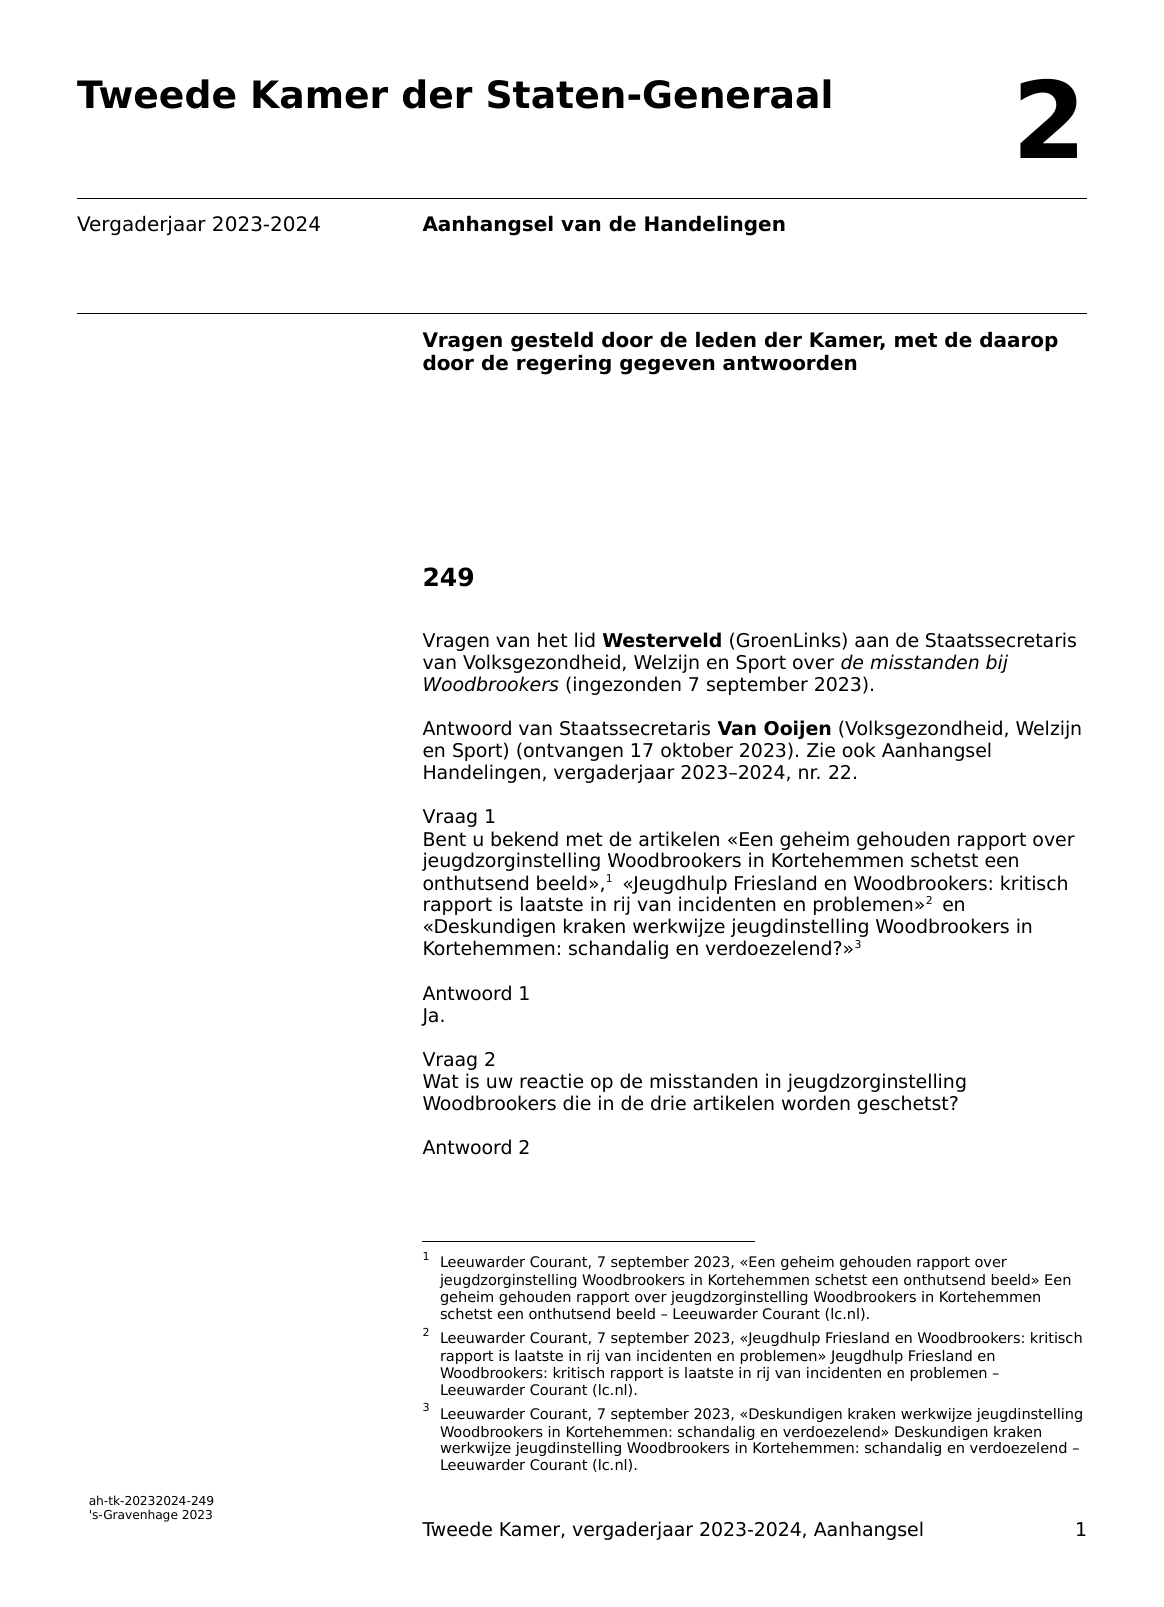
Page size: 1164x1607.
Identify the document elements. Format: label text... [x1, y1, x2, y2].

text Leeuwarder Courant, 7 september 2023, «Een geheim gehouden rapport over jeugdzorginstelling Woodbrookers in Kortehemmen schetst een onthutsend beeld» Een geheim gehouden rapport over jeugdzorginstelling Woodbrookers in Kortehemmen schetst een onthutsend beeld – Leeuwarder Courant (lc.nl). [422, 1250, 1087, 1323]
table_cell Vergaderjaar 2023-2024 [77, 199, 422, 313]
text 249 [422, 563, 1087, 592]
table_cell Aanhangsel van de Handelingen [422, 199, 1087, 313]
text Ja. [422, 1004, 1087, 1026]
table_cell Vragen gesteld door de leden der Kamer, met de daarop door de regering gegeven antwoorden [422, 314, 1087, 375]
text Antwoord 1 [422, 982, 1087, 1004]
text Leeuwarder Courant, 7 september 2023, «Jeugdhulp Friesland en Woodbrookers: kritisch rapport is laatste in rij van incidenten en problemen» Jeugdhulp Friesland en Woodbrookers: kritisch rapport is laatste in rij van incidenten en problemen – Leeuwarder Courant (lc.nl). [422, 1326, 1087, 1399]
text ah-tk-20232024-249 [88, 1494, 323, 1508]
text Vraag 1 [422, 806, 1087, 828]
text 's-Gravenhage 2023 [88, 1508, 323, 1522]
text Antwoord 2 [422, 1137, 1087, 1159]
text Leeuwarder Courant, 7 september 2023, «Deskundigen kraken werkwijze jeugdinstelling Woodbrookers in Kortehemmen: schandalig en verdoezelend» Deskundigen kraken werkwijze jeugdinstelling Woodbrookers in Kortehemmen: schandalig en verdoezelend – Leeuwarder Courant (lc.nl). [422, 1402, 1087, 1474]
text Bent u bekend met de artikelen «Een geheim gehouden rapport over jeugdzorginstelling Woodbrookers in Kortehemmen schetst een onthutsend beeld», «Jeugdhulp Friesland en Woodbrookers: kritisch rapport is laatste in rij van incidenten en problemen» en «Deskundigen kraken werkwijze jeugdinstelling Woodbrookers in Kortehemmen: schandalig en verdoezelend?» [422, 828, 1087, 960]
text Vragen van het lid Westerveld (GroenLinks) aan de Staatssecretaris van Volksgezondheid, Welzijn en Sport over de misstanden bij Woodbrookers (ingezonden 7 september 2023). [422, 630, 1087, 696]
table_header Tweede Kamer der Staten-Generaal [77, 59, 886, 198]
text Wat is uw reactie op de misstanden in jeugdzorginstelling Woodbrookers die in de drie artikelen worden geschetst? [422, 1071, 1087, 1114]
table_header 2 [886, 59, 1087, 198]
text Antwoord van Staatssecretaris Van Ooijen (Volksgezondheid, Welzijn en Sport) (ontvangen 17 oktober 2023). Zie ook Aanhangsel Handelingen, vergaderjaar 2023–2024, nr. 22. [422, 718, 1087, 784]
text Vraag 2 [422, 1049, 1087, 1071]
table_cell [77, 314, 422, 375]
